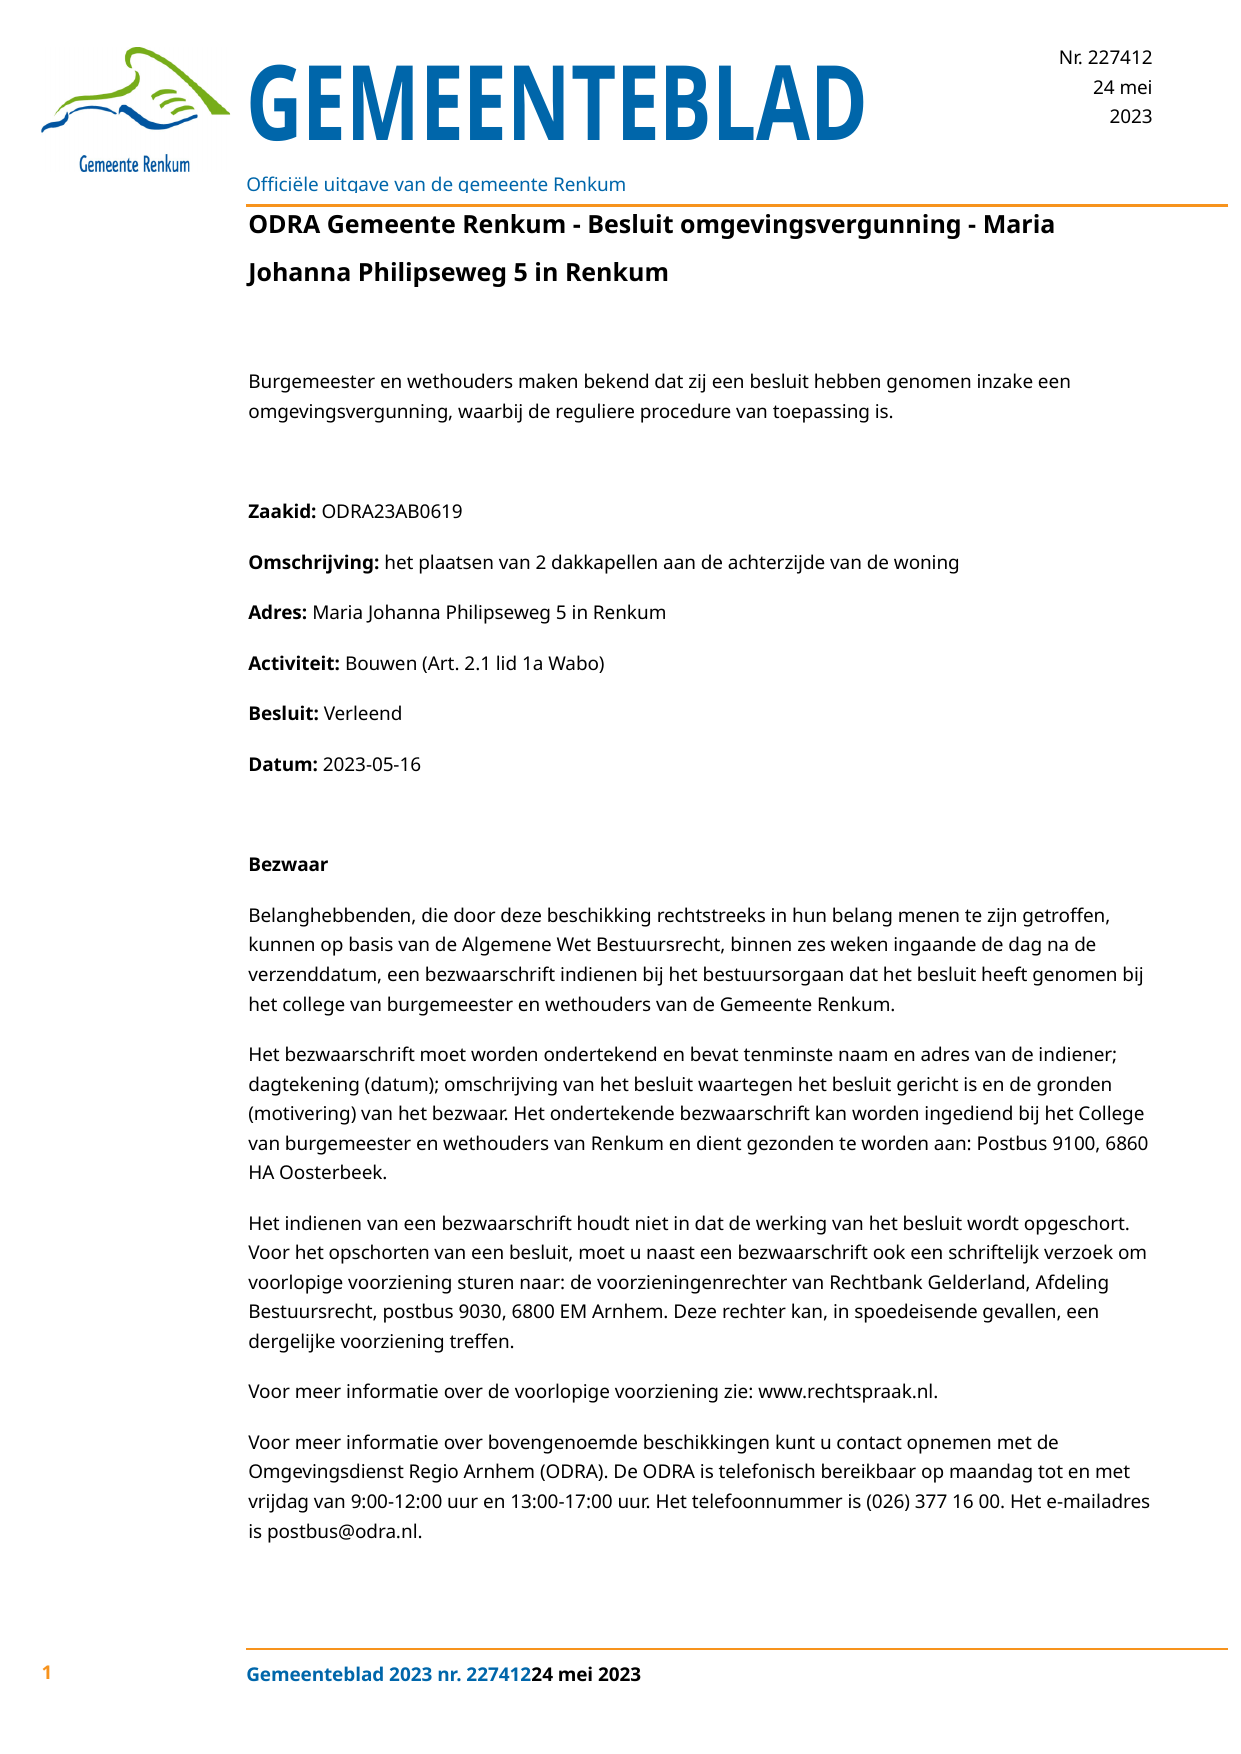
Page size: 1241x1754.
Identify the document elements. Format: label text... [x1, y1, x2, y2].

text Bezwaar [248, 852, 1152, 877]
text Datum: 2023-05-16 [248, 751, 1152, 777]
text Voor meer informatie over bovengenoemde beschikkingen kunt u contact opnemen met de Omgevingsdienst Regio Arnhem (ODRA). De ODRA is telefonisch bereikbaar op maandag tot en met vrijdag van 9:00-12:00 uur en 13:00-17:00 uur. Het telefoonnummer is (026) 377 16 00. Het e-mailadres is postbus@odra.nl. [248, 1429, 1152, 1544]
text Besluit: Verleend [248, 700, 1152, 726]
text ODRA Gemeente Renkum - Besluit omgevingsvergunning - Maria Johanna Philipseweg 5 in Renkum [248, 207, 1152, 288]
text Burgemeester en wethouders maken bekend dat zij een besluit hebben genomen inzake een omgevingsvergunning, waarbij de reguliere procedure van toepassing is. [248, 368, 1152, 424]
picture [41, 47, 231, 172]
text Voor meer informatie over de voorlopige voorziening zie: www.rechtspraak.nl. [248, 1379, 1152, 1404]
text Belanghebbenden, die door deze beschikking rechtstreeks in hun belang menen te zijn getroffen, kunnen op basis van de Algemene Wet Bestuursrecht, binnen zes weken ingaande de dag na de verzenddatum, een bezwaarschrift indienen bij het bestuursorgaan dat het besluit heeft genomen bij het college van burgemeester en wethouders van de Gemeente Renkum. [248, 902, 1152, 1017]
text Het bezwaarschrift moet worden ondertekend en bevat tenminste naam en adres van de indiener; dagtekening (datum); omschrijving van het besluit waartegen het besluit gericht is en de gronden (motivering) van het bezwaar. Het ondertekende bezwaarschrift kan worden ingediend bij het College van burgemeester en wethouders van Renkum en dient gezonden te worden aan: Postbus 9100, 6860 HA Oosterbeek. [248, 1041, 1152, 1185]
text Adres: Maria Johanna Philipseweg 5 in Renkum [248, 599, 1152, 625]
text Zaakid: ODRA23AB0619 [248, 499, 1152, 524]
text Omschrijving: het plaatsen van 2 dakkapellen aan de achterzijde van de woning [248, 549, 1152, 575]
text Het indienen van een bezwaarschrift houdt niet in dat de werking van het besluit wordt opgeschort. Voor het opschorten van een besluit, moet u naast een bezwaarschrift ook een schriftelijk verzoek om voorlopige voorziening sturen naar: de voorzieningenrechter van Rechtbank Gelderland, Afdeling Bestuursrecht, postbus 9030, 6800 EM Arnhem. Deze rechter kan, in spoedeisende gevallen, een dergelijke voorziening treffen. [248, 1210, 1152, 1354]
text Activiteit: Bouwen (Art. 2.1 lid 1a Wabo) [248, 650, 1152, 676]
